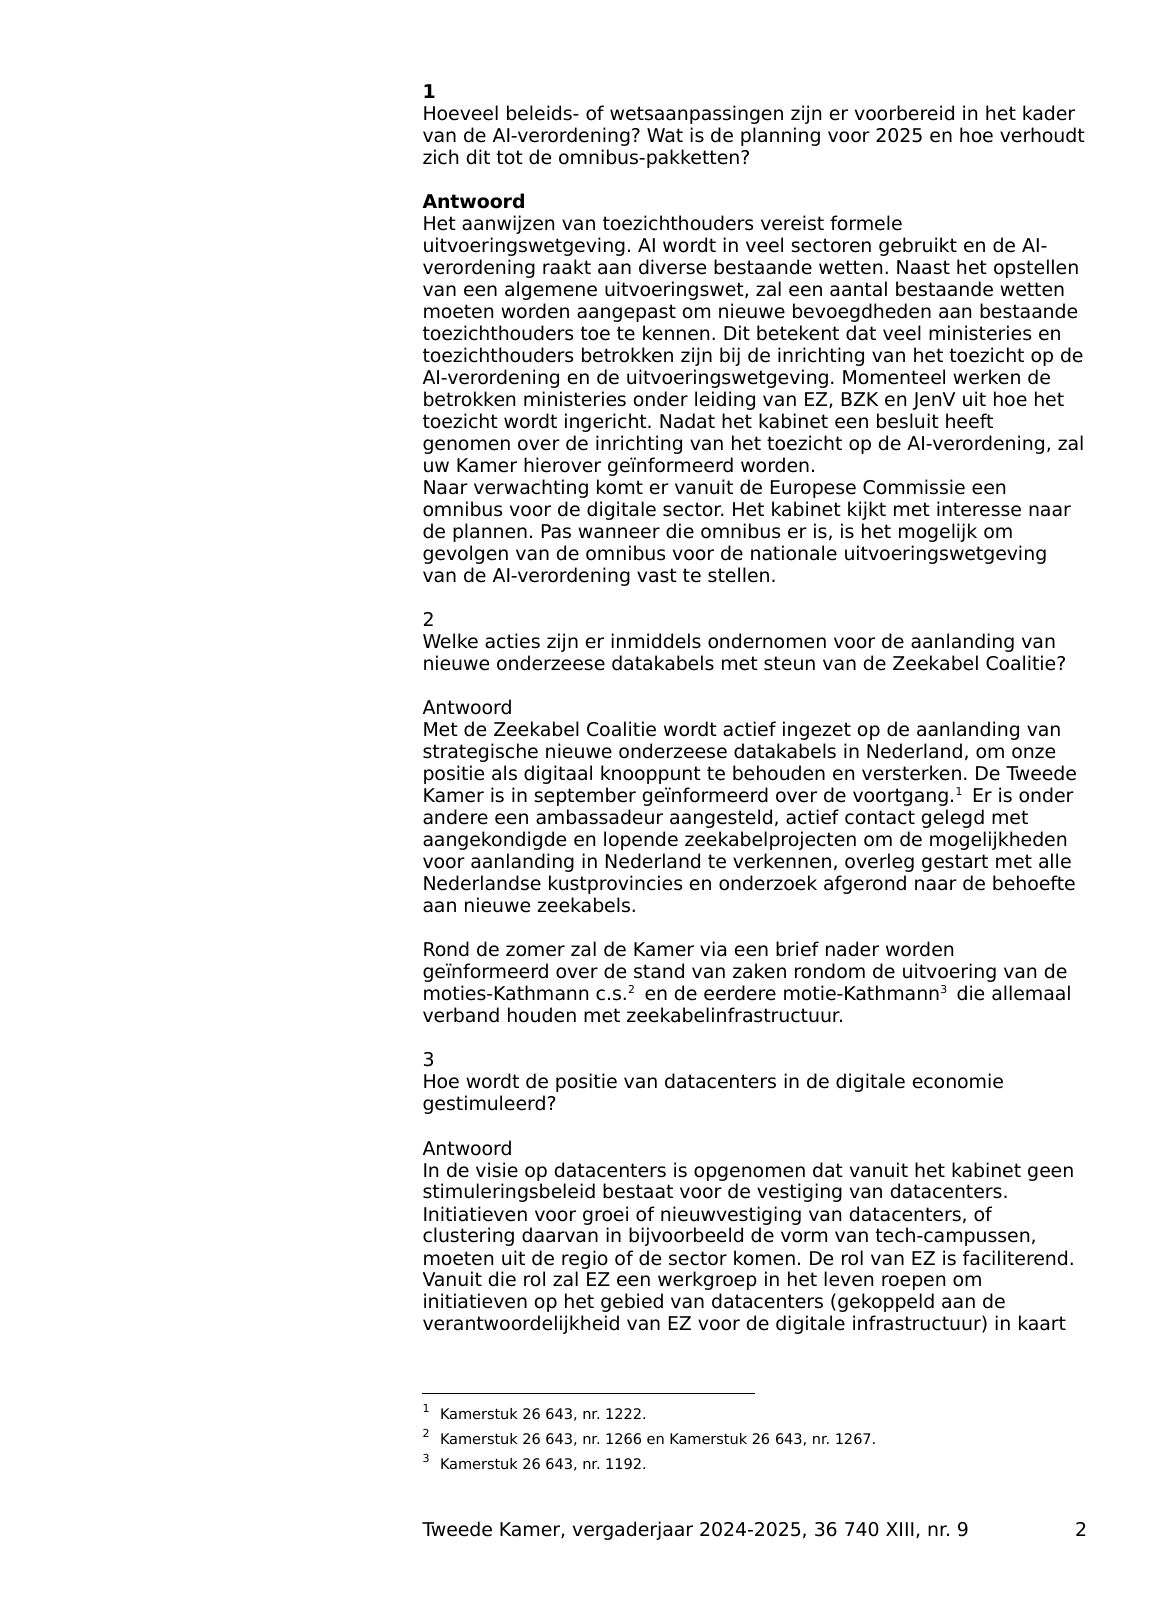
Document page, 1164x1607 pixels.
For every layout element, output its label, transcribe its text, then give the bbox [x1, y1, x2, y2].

text Hoe wordt de positie van datacenters in de digitale economie gestimuleerd? [422, 1071, 1087, 1115]
text In de visie op datacenters is opgenomen dat vanuit het kabinet geen stimuleringsbeleid bestaat voor de vestiging van datacenters. Initiatieven voor groei of nieuwvestiging van datacenters, of clustering daarvan in bijvoorbeeld de vorm van tech-campussen, moeten uit de regio of de sector komen. De rol van EZ is faciliterend. Vanuit die rol zal EZ een werkgroep in het leven roepen om initiatieven op het gebied van datacenters (gekoppeld aan de verantwoordelijkheid van EZ voor de digitale infrastructuur) in kaart [422, 1159, 1087, 1335]
text Naar verwachting komt er vanuit de Europese Commissie een omnibus voor de digitale sector. Het kabinet kijkt met interesse naar de plannen. Pas wanneer die omnibus er is, is het mogelijk om gevolgen van de omnibus voor de nationale uitvoeringswetgeving van de AI-verordening vast te stellen. [422, 477, 1087, 587]
text 1 [422, 81, 1087, 103]
text 2 [422, 609, 1087, 631]
text Met de Zeekabel Coalitie wordt actief ingezet op de aanlanding van strategische nieuwe onderzeese datakabels in Nederland, om onze positie als digitaal knooppunt te behouden en versterken. De Tweede Kamer is in september geïnformeerd over de voortgang. Er is onder andere een ambassadeur aangesteld, actief contact gelegd met aangekondigde en lopende zeekabelprojecten om de mogelijkheden voor aanlanding in Nederland te verkennen, overleg gestart met alle Nederlandse kustprovincies en onderzoek afgerond naar de behoefte aan nieuwe zeekabels. [422, 719, 1087, 917]
text Welke acties zijn er inmiddels ondernomen voor de aanlanding van nieuwe onderzeese datakabels met steun van de Zeekabel Coalitie? [422, 631, 1087, 675]
text Antwoord [422, 191, 1087, 213]
text Antwoord [422, 697, 1087, 719]
text Rond de zomer zal de Kamer via een brief nader worden geïnformeerd over de stand van zaken rondom de uitvoering van de moties-Kathmann c.s. en de eerdere motie-Kathmann die allemaal verband houden met zeekabelinfrastructuur. [422, 939, 1087, 1027]
text Antwoord [422, 1137, 1087, 1159]
text Kamerstuk 26 643, nr. 1222. [422, 1402, 1087, 1424]
text Hoeveel beleids- of wetsaanpassingen zijn er voorbereid in het kader van de AI-verordening? Wat is de planning voor 2025 en hoe verhoudt zich dit tot de omnibus-pakketten? [422, 103, 1087, 169]
text Kamerstuk 26 643, nr. 1192. [422, 1452, 1087, 1474]
text Kamerstuk 26 643, nr. 1266 en Kamerstuk 26 643, nr. 1267. [422, 1427, 1087, 1449]
text Het aanwijzen van toezichthouders vereist formele uitvoeringswetgeving. AI wordt in veel sectoren gebruikt en de AI-verordening raakt aan diverse bestaande wetten. Naast het opstellen van een algemene uitvoeringswet, zal een aantal bestaande wetten moeten worden aangepast om nieuwe bevoegdheden aan bestaande toezichthouders toe te kennen. Dit betekent dat veel ministeries en toezichthouders betrokken zijn bij de inrichting van het toezicht op de AI-verordening en de uitvoeringswetgeving. Momenteel werken de betrokken ministeries onder leiding van EZ, BZK en JenV uit hoe het toezicht wordt ingericht. Nadat het kabinet een besluit heeft genomen over de inrichting van het toezicht op de AI-verordening, zal uw Kamer hierover geïnformeerd worden. [422, 213, 1087, 477]
text 3 [422, 1049, 1087, 1071]
